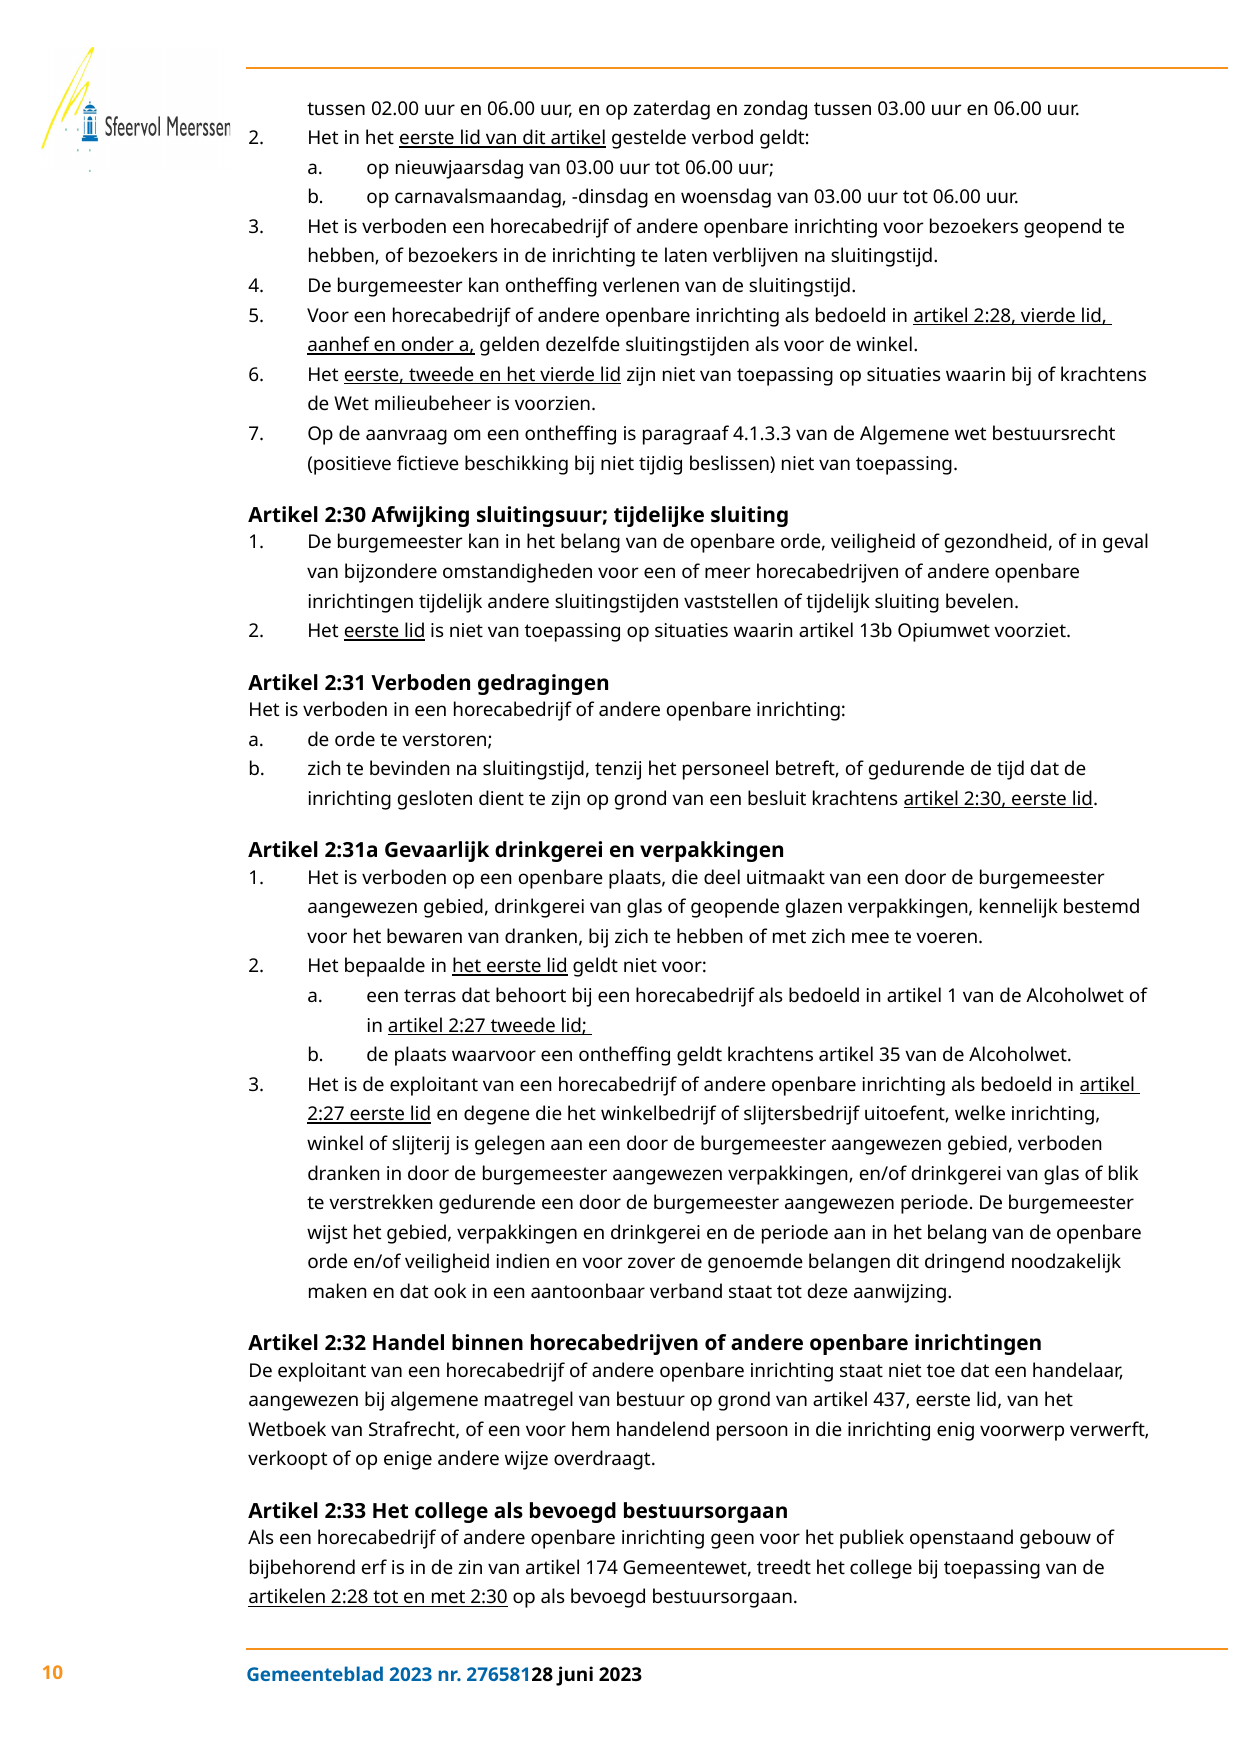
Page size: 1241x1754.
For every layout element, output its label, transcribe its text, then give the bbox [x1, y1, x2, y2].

list De burgemeester kan ontheffing verlenen van de sluitingstijd. [248, 272, 1152, 298]
list De burgemeester kan in het belang van de openbare orde, veiligheid of gezondheid, of in geval van bijzondere omstandigheden voor een of meer horecabedrijven of andere openbare inrichtingen tijdelijk andere sluitingstijden vaststellen of tijdelijk sluiting bevelen. [248, 529, 1152, 613]
text De exploitant van een horecabedrijf of andere openbare inrichting staat niet toe dat een handelaar, aangewezen bij algemene maatregel van bestuur op grond van artikel 437, eerste lid, van het Wetboek van Strafrecht, of een voor hem handelend persoon in die inrichting enig voorwerp verwerft, verkoopt of op enige andere wijze overdraagt. [248, 1357, 1152, 1471]
text Als een horecabedrijf of andere openbare inrichting geen voor het publiek openstaand gebouw of bijbehorend erf is in de zin van artikel 174 Gemeentewet, treedt het college bij toepassing van de artikelen 2:28 tot en met 2:30 op als bevoegd bestuursorgaan. [248, 1524, 1152, 1609]
list Het bepaalde in het eerste lid geldt niet voor: [248, 953, 1152, 978]
list de orde te verstoren; [248, 726, 1152, 752]
list tussen 02.00 uur en 06.00 uur, en op zaterdag en zondag tussen 03.00 uur en 06.00 uur. [248, 95, 1152, 121]
list Het is verboden een horecabedrijf of andere openbare inrichting voor bezoekers geopend te hebben, of bezoekers in de inrichting te laten verblijven na sluitingstijd. [248, 213, 1152, 268]
list Het in het eerste lid van dit artikel gestelde verbod geldt: [248, 124, 1152, 150]
list Het eerste, tweede en het vierde lid zijn niet van toepassing op situaties waarin bij of krachtens de Wet milieubeheer is voorzien. [248, 361, 1152, 416]
text Artikel 2:33 Het college als bevoegd bestuursorgaan [248, 1496, 1152, 1524]
text Artikel 2:31 Verboden gedragingen [248, 668, 1152, 696]
text Artikel 2:32 Handel binnen horecabedrijven of andere openbare inrichtingen [248, 1328, 1152, 1357]
list Het is de exploitant van een horecabedrijf of andere openbare inrichting als bedoeld in artikel 2:27 eerste lid en degene die het winkelbedrijf of slijtersbedrijf uitoefent, welke inrichting, winkel of slijterij is gelegen aan een door de burgemeester aangewezen gebied, verboden dranken in door de burgemeester aangewezen verpakkingen, en/of drinkgerei van glas of blik te verstrekken gedurende een door de burgemeester aangewezen periode. De burgemeester wijst het gebied, verpakkingen en drinkgerei en de periode aan in het belang van de openbare orde en/of veiligheid indien en voor zover de genoemde belangen dit dringend noodzakelijk maken en dat ook in een aantoonbaar verband staat tot deze aanwijzing. [248, 1071, 1152, 1304]
text Artikel 2:31a Gevaarlijk drinkgerei en verpakkingen [248, 835, 1152, 864]
list een terras dat behoort bij een horecabedrijf als bedoeld in artikel 1 van de Alcoholwet of in artikel 2:27 tweede lid; [307, 982, 1152, 1037]
list op nieuwjaarsdag van 03.00 uur tot 06.00 uur; [307, 154, 1152, 180]
list Op de aanvraag om een ontheffing is paragraaf 4.1.3.3 van de Algemene wet bestuursrecht (positieve fictieve beschikking bij niet tijdig beslissen) niet van toepassing. [248, 420, 1152, 476]
list zich te bevinden na sluitingstijd, tenzij het personeel betreft, of gedurende de tijd dat de inrichting gesloten dient te zijn op grond van een besluit krachtens artikel 2:30, eerste lid. [248, 755, 1152, 811]
list Het eerste lid is niet van toepassing op situaties waarin artikel 13b Opiumwet voorziet. [248, 617, 1152, 643]
list op carnavalsmaandag, -dinsdag en woensdag van 03.00 uur tot 06.00 uur. [307, 183, 1152, 209]
list Het is verboden op een openbare plaats, die deel uitmaakt van een door de burgemeester aangewezen gebied, drinkgerei van glas of geopende glazen verpakkingen, kennelijk bestemd voor het bewaren van dranken, bij zich te hebben of met zich mee te voeren. [248, 864, 1152, 949]
text Het is verboden in een horecabedrijf of andere openbare inrichting: [248, 696, 1152, 722]
text Artikel 2:30 Afwijking sluitingsuur; tijdelijke sluiting [248, 500, 1152, 529]
picture [41, 47, 231, 172]
list Voor een horecabedrijf of andere openbare inrichting als bedoeld in artikel 2:28, vierde lid, aanhef en onder a, gelden dezelfde sluitingstijden als voor de winkel. [248, 302, 1152, 357]
list de plaats waarvoor een ontheffing geldt krachtens artikel 35 van de Alcoholwet. [307, 1041, 1152, 1067]
